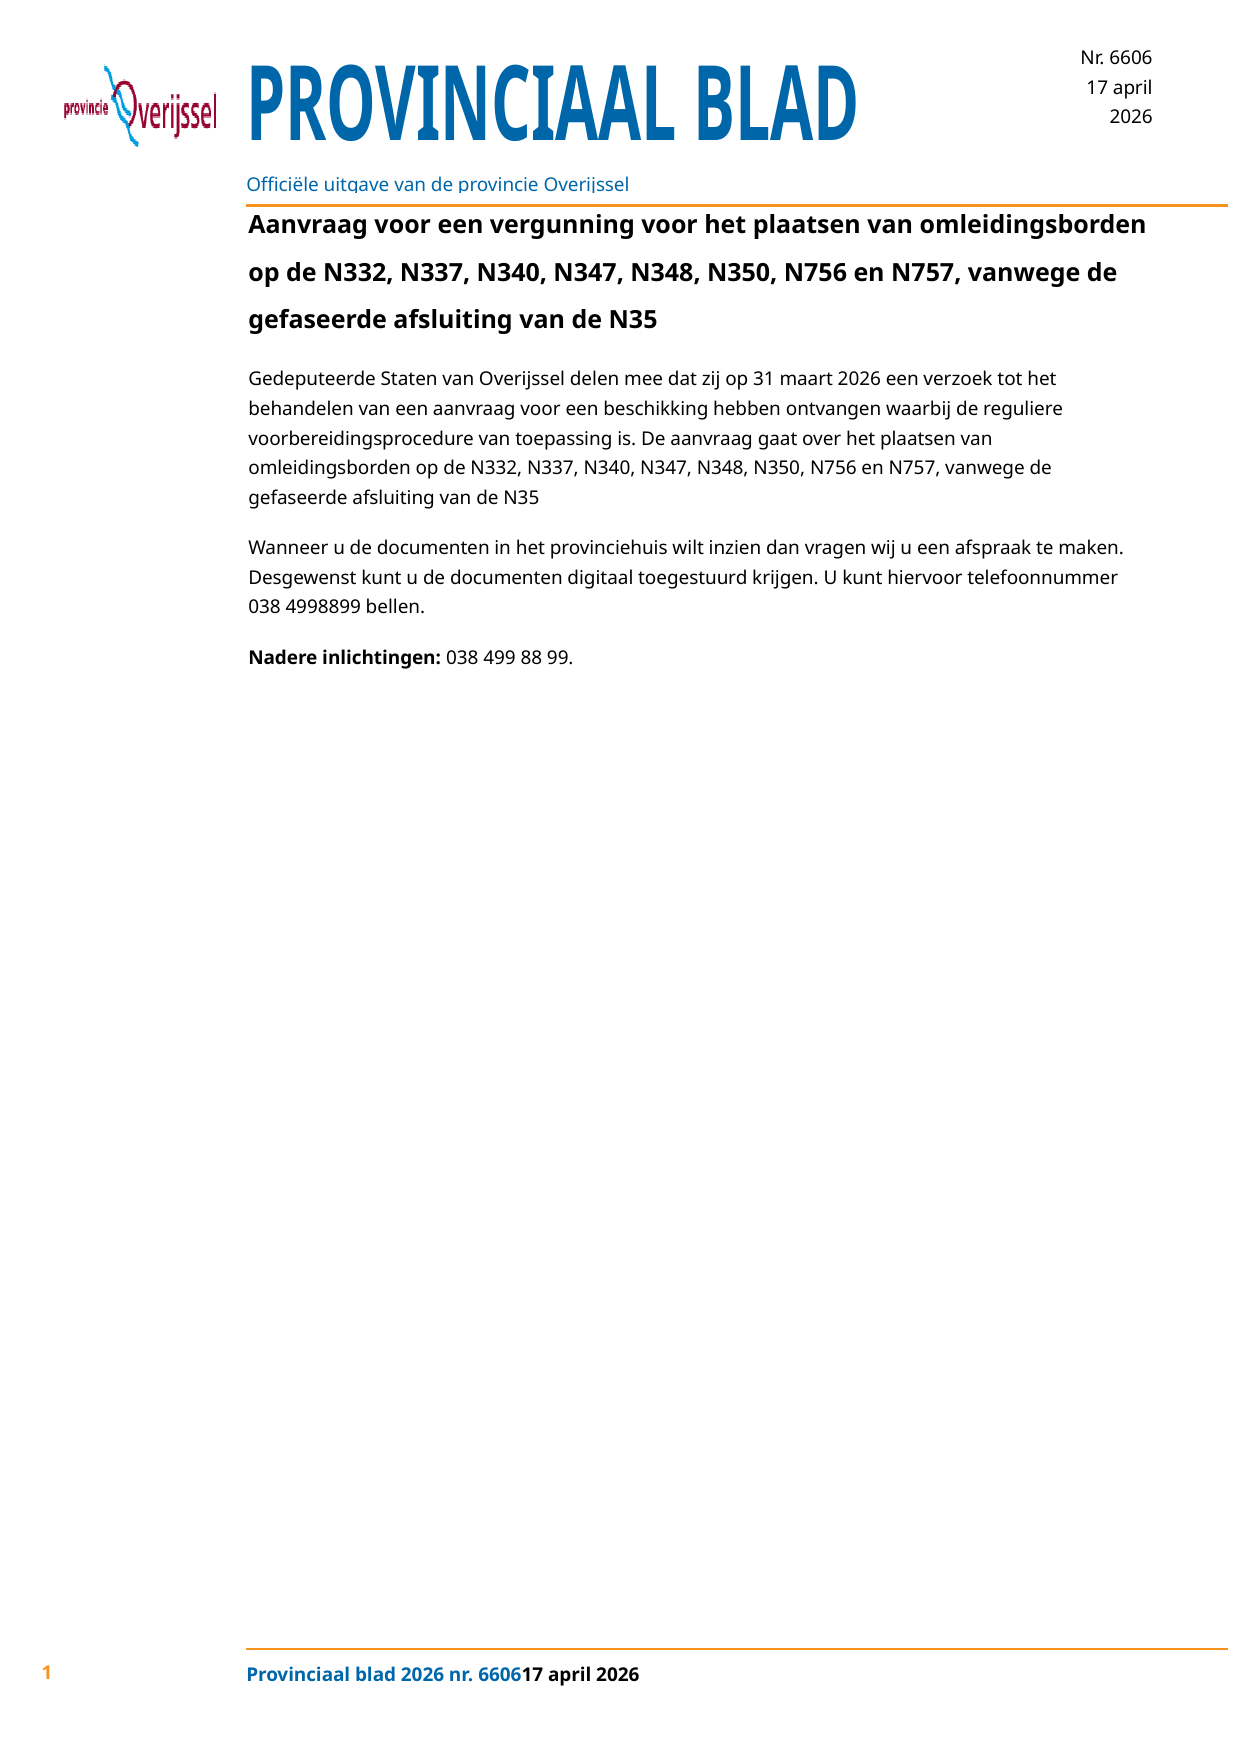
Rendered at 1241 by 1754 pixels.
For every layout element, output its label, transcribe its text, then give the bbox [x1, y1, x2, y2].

text Gedeputeerde Staten van Overijssel delen mee dat zij op 31 maart 2026 een verzoek tot het behandelen van een aanvraag voor een beschikking hebben ontvangen waarbij de reguliere voorbereidingsprocedure van toepassing is. De aanvraag gaat over het plaatsen van omleidingsborden op de N332, N337, N340, N347, N348, N350, N756 en N757, vanwege de gefaseerde afsluiting van de N35 [248, 366, 1152, 509]
text Aanvraag voor een vergunning voor het plaatsen van omleidingsborden op de N332, N337, N340, N347, N348, N350, N756 en N757, vanwege de gefaseerde afsluiting van de N35 [248, 207, 1152, 336]
text Wanneer u de documenten in het provinciehuis wilt inzien dan vragen wij u een afspraak te maken. Desgewenst kunt u de documenten digitaal toegestuurd krijgen. U kunt hiervoor telefoonnummer 038 4998899 bellen. [248, 534, 1152, 619]
text Nadere inlichtingen: 038 499 88 99. [248, 644, 1152, 669]
picture [41, 47, 231, 172]
